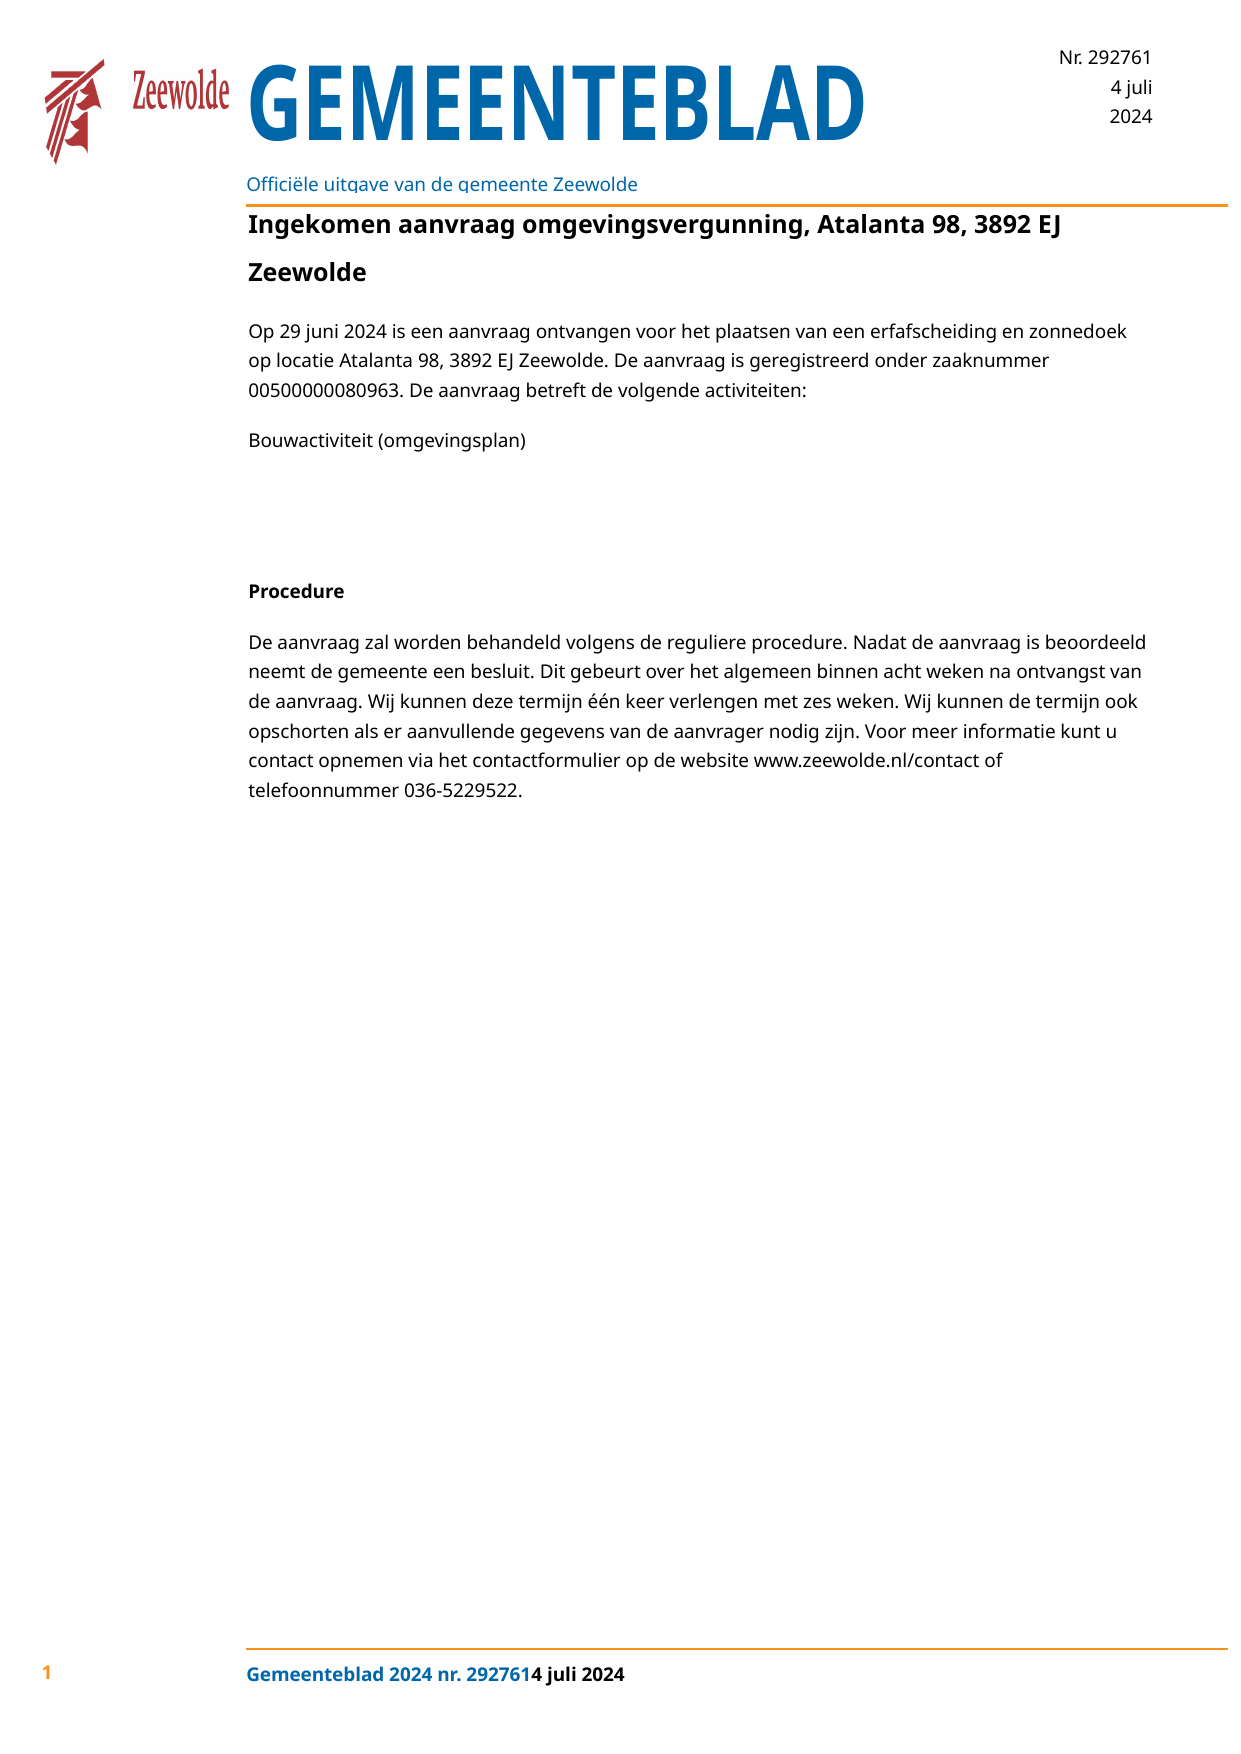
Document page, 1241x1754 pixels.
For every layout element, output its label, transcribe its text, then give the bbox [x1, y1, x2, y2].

picture [41, 47, 231, 172]
text Bouwactiviteit (omgevingsplan) [248, 427, 1152, 453]
text Ingekomen aanvraag omgevingsvergunning, Atalanta 98, 3892 EJ Zeewolde [248, 207, 1152, 288]
text De aanvraag zal worden behandeld volgens de reguliere procedure. Nadat de aanvraag is beoordeeld neemt de gemeente een besluit. Dit gebeurt over het algemeen binnen acht weken na ontvangst van de aanvraag. Wij kunnen deze termijn één keer verlengen met zes weken. Wij kunnen de termijn ook opschorten als er aanvullende gegevens van de aanvrager nodig zijn. Voor meer informatie kunt u contact opnemen via het contactformulier op de website www.zeewolde.nl/contact of telefoonnummer 036-5229522. [248, 629, 1152, 803]
text Op 29 juni 2024 is een aanvraag ontvangen voor het plaatsen van een erfafscheiding en zonnedoek op locatie Atalanta 98, 3892 EJ Zeewolde. De aanvraag is geregistreerd onder zaaknummer 00500000080963. De aanvraag betreft de volgende activiteiten: [248, 318, 1152, 403]
text Procedure [248, 579, 1152, 604]
